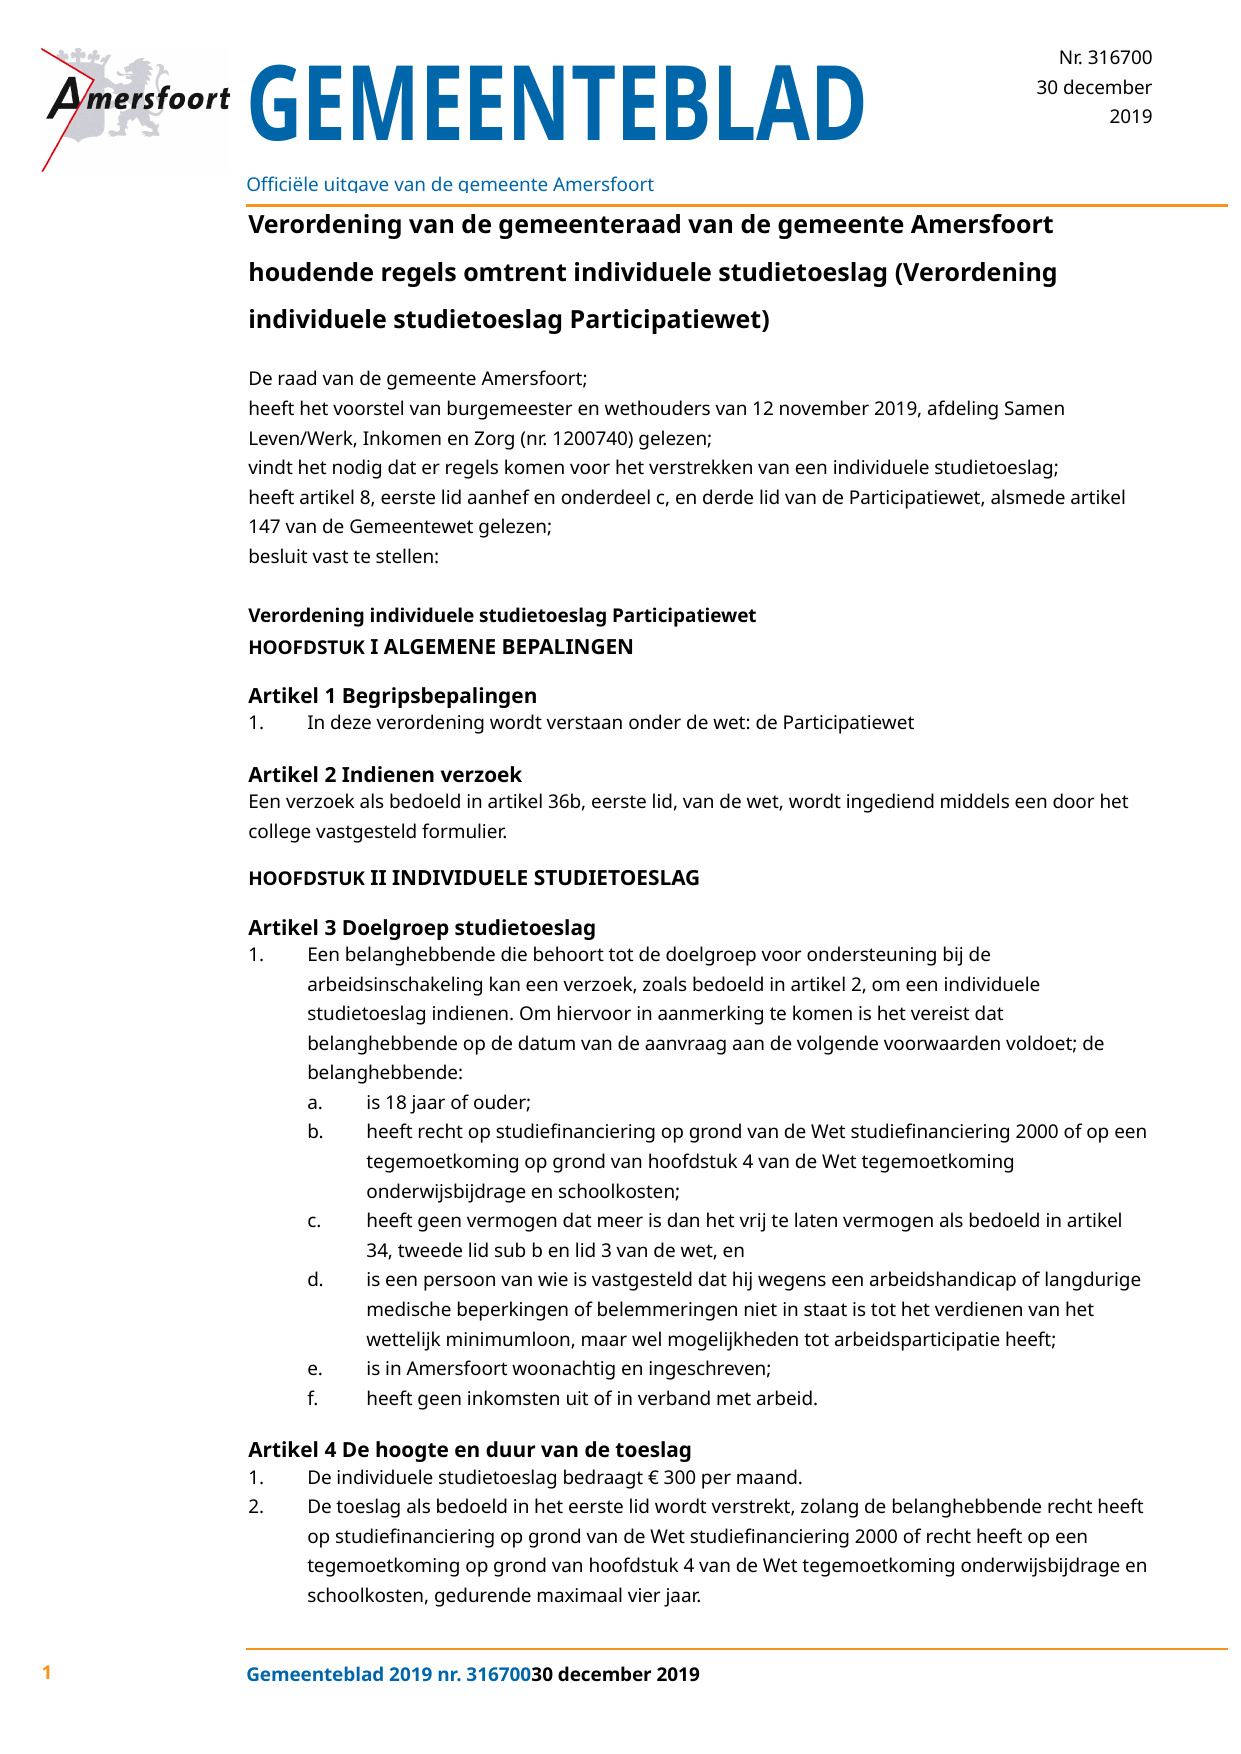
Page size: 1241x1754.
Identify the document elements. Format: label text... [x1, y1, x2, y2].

list In deze verordening wordt verstaan onder de wet: de Participatiewet [248, 709, 1152, 735]
list heeft recht op studiefinanciering op grond van de Wet studiefinanciering 2000 of op een tegemoetkoming op grond van hoofdstuk 4 van de Wet tegemoetkoming onderwijsbijdrage en schoolkosten; [307, 1119, 1152, 1204]
list heeft geen vermogen dat meer is dan het vrij te laten vermogen als bedoeld in artikel 34, tweede lid sub b en lid 3 van de wet, en [307, 1207, 1152, 1263]
text HOOFDSTUK II INDIVIDUELE STUDIETOESLAG [248, 863, 1152, 892]
text heeft artikel 8, eerste lid aanhef en onderdeel c, en derde lid van de Participatiewet, alsmede artikel 147 van de Gemeentewet gelezen; [248, 484, 1152, 539]
list De individuele studietoeslag bedraagt € 300 per maand. [248, 1464, 1152, 1489]
text Artikel 1 Begripsbepalingen [248, 681, 1152, 709]
text De raad van de gemeente Amersfoort; [248, 366, 1152, 391]
picture [41, 47, 231, 172]
text Artikel 3 Doelgroep studietoeslag [248, 913, 1152, 941]
list De toeslag als bedoeld in het eerste lid wordt verstrekt, zolang de belanghebbende recht heeft op studiefinanciering op grond van de Wet studiefinanciering 2000 of recht heeft op een tegemoetkoming op grond van hoofdstuk 4 van de Wet tegemoetkoming onderwijsbijdrage en schoolkosten, gedurende maximaal vier jaar. [248, 1493, 1152, 1608]
text vindt het nodig dat er regels komen voor het verstrekken van een individuele studietoeslag; [248, 454, 1152, 480]
text HOOFDSTUK I ALGEMENE BEPALINGEN [248, 632, 1152, 660]
text Artikel 4 De hoogte en duur van de toeslag [248, 1435, 1152, 1464]
list is in Amersfoort woonachtig en ingeschreven; [307, 1355, 1152, 1381]
list is een persoon van wie is vastgesteld dat hij wegens een arbeidshandicap of langdurige medische beperkingen of belemmeringen niet in staat is tot het verdienen van het wettelijk minimumloon, maar wel mogelijkheden tot arbeidsparticipatie heeft; [307, 1267, 1152, 1352]
list Een belanghebbende die behoort tot de doelgroep voor ondersteuning bij de arbeidsinschakeling kan een verzoek, zoals bedoeld in artikel 2, om een individuele studietoeslag indienen. Om hiervoor in aanmerking te komen is het vereist dat belanghebbende op de datum van de aanvraag aan de volgende voorwaarden voldoet; de belanghebbende: [248, 941, 1152, 1085]
list is 18 jaar of ouder; [307, 1089, 1152, 1115]
text besluit vast te stellen: [248, 543, 1152, 569]
text Verordening van de gemeenteraad van de gemeente Amersfoort houdende regels omtrent individuele studietoeslag (Verordening individuele studietoeslag Participatiewet) [248, 207, 1152, 336]
text Artikel 2 Indienen verzoek [248, 760, 1152, 788]
text Verordening individuele studietoeslag Participatiewet [248, 602, 1152, 628]
text heeft het voorstel van burgemeester en wethouders van 12 november 2019, afdeling Samen Leven/Werk, Inkomen en Zorg (nr. 1200740) gelezen; [248, 395, 1152, 450]
text Een verzoek als bedoeld in artikel 36b, eerste lid, van de wet, wordt ingediend middels een door het college vastgesteld formulier. [248, 788, 1152, 844]
list heeft geen inkomsten uit of in verband met arbeid. [307, 1385, 1152, 1411]
